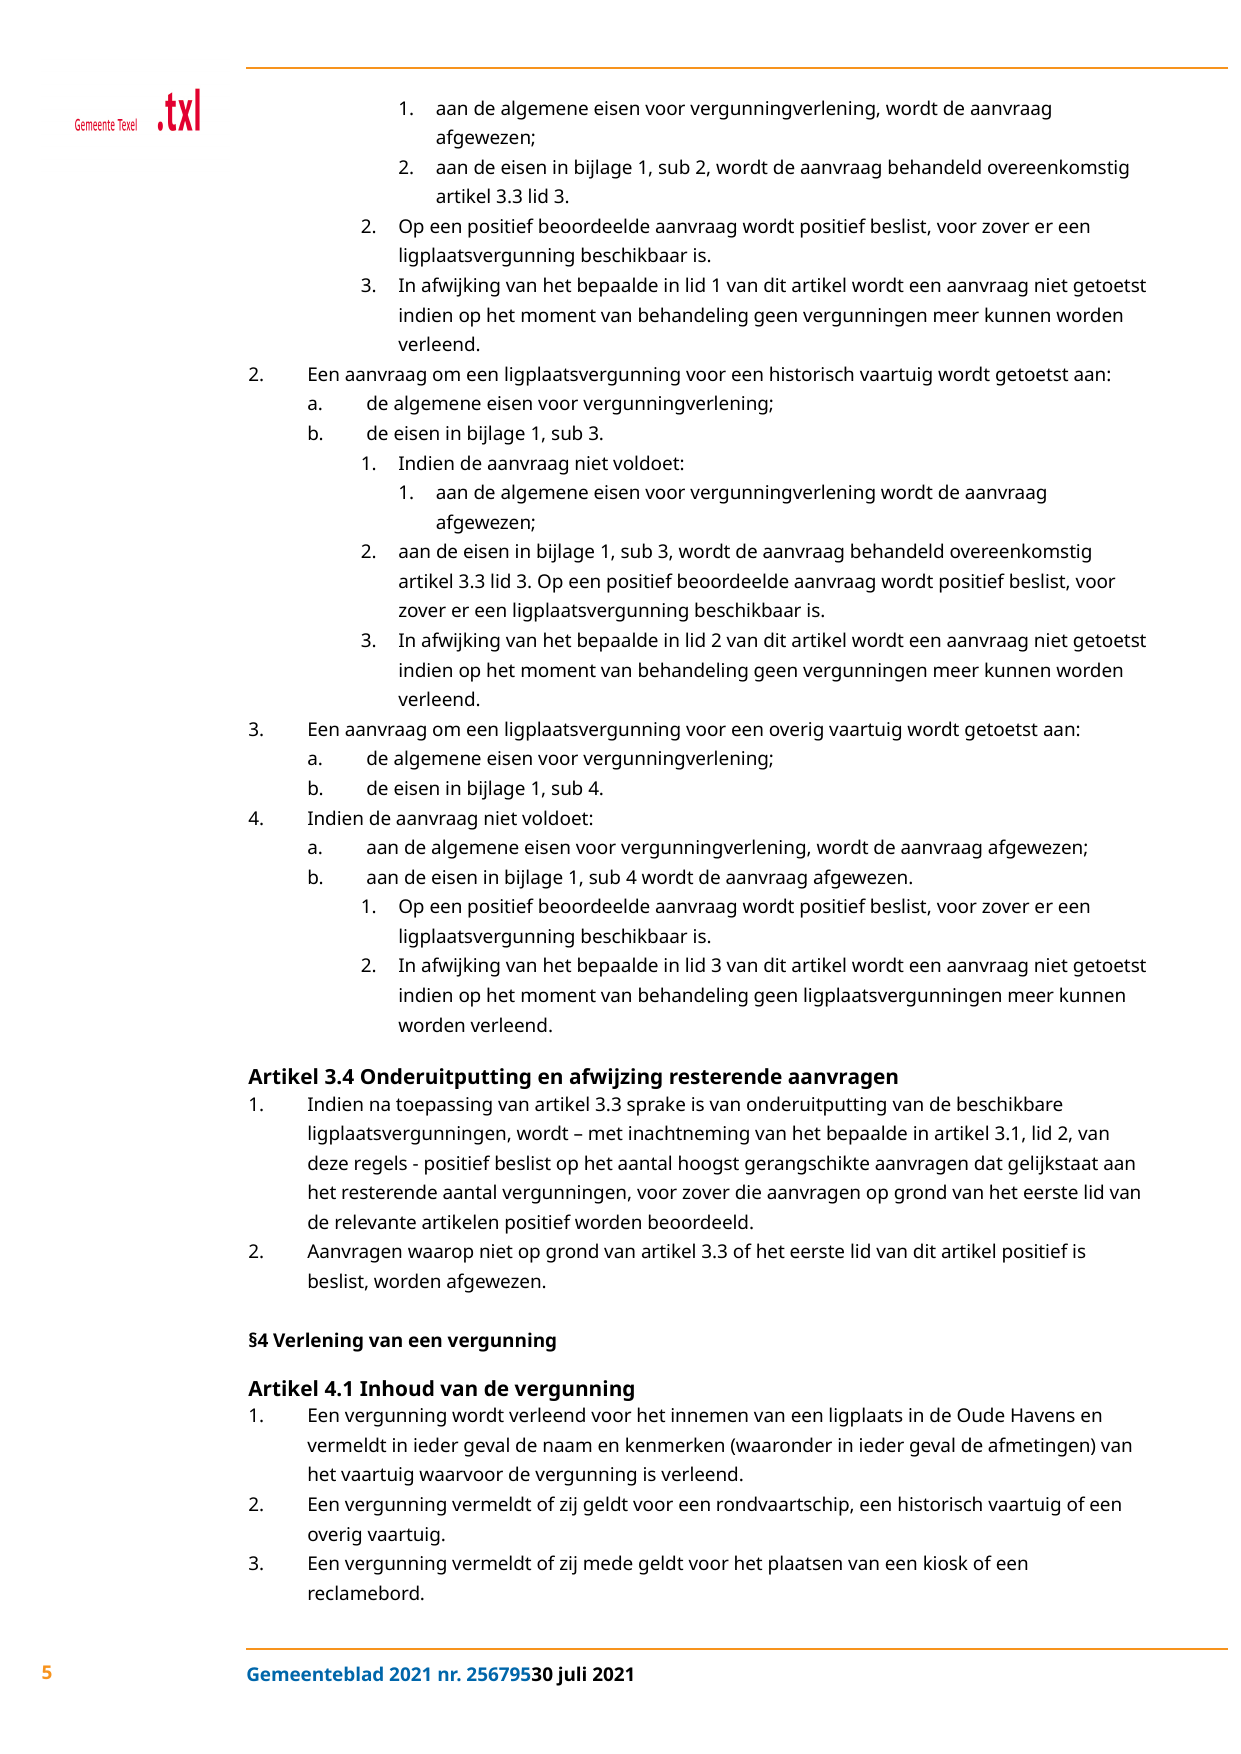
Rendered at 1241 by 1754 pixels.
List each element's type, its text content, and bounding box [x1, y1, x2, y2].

list Een vergunning wordt verleend voor het innemen van een ligplaats in de Oude Havens en vermeldt in ieder geval de naam en kenmerken (waaronder in ieder geval de afmetingen) van het vaartuig waarvoor de vergunning is verleend. [248, 1402, 1152, 1487]
list aan de eisen in bijlage 1, sub 3, wordt de aanvraag behandeld overeenkomstig artikel 3.3 lid 3. Op een positief beoordeelde aanvraag wordt positief beslist, voor zover er een ligplaatsvergunning beschikbaar is. [361, 538, 1152, 623]
list Een vergunning vermeldt of zij mede geldt voor het plaatsen van een kiosk of een reclamebord. [248, 1550, 1152, 1606]
list de algemene eisen voor vergunningverlening; [307, 746, 1152, 771]
list aan de algemene eisen voor vergunningverlening, wordt de aanvraag afgewezen; [398, 95, 1152, 150]
list aan de algemene eisen voor vergunningverlening, wordt de aanvraag afgewezen; [307, 834, 1152, 860]
list Een aanvraag om een ligplaatsvergunning voor een overig vaartuig wordt getoetst aan: [248, 716, 1152, 742]
picture [41, 47, 231, 172]
text §4 Verlening van een vergunning [248, 1327, 1152, 1353]
list de eisen in bijlage 1, sub 4. [307, 775, 1152, 801]
list Indien de aanvraag niet voldoet: [248, 805, 1152, 831]
list In afwijking van het bepaalde in lid 1 van dit artikel wordt een aanvraag niet getoetst indien op het moment van behandeling geen vergunningen meer kunnen worden verleend. [361, 272, 1152, 357]
list Op een positief beoordeelde aanvraag wordt positief beslist, voor zover er een ligplaatsvergunning beschikbaar is. [361, 893, 1152, 949]
list de algemene eisen voor vergunningverlening; [307, 391, 1152, 416]
list Aanvragen waarop niet op grond van artikel 3.3 of het eerste lid van dit artikel positief is beslist, worden afgewezen. [248, 1239, 1152, 1294]
list In afwijking van het bepaalde in lid 2 van dit artikel wordt een aanvraag niet getoetst indien op het moment van behandeling geen vergunningen meer kunnen worden verleend. [361, 627, 1152, 712]
list Een vergunning vermeldt of zij geldt voor een rondvaartschip, een historisch vaartuig of een overig vaartuig. [248, 1491, 1152, 1546]
list aan de eisen in bijlage 1, sub 2, wordt de aanvraag behandeld overeenkomstig artikel 3.3 lid 3. [398, 154, 1152, 209]
list de eisen in bijlage 1, sub 3. [307, 420, 1152, 446]
list aan de eisen in bijlage 1, sub 4 wordt de aanvraag afgewezen. [307, 864, 1152, 890]
list Een aanvraag om een ligplaatsvergunning voor een historisch vaartuig wordt getoetst aan: [248, 361, 1152, 387]
list Indien na toepassing van artikel 3.3 sprake is van onderuitputting van de beschikbare ligplaatsvergunningen, wordt – met inachtneming van het bepaalde in artikel 3.1, lid 2, van deze regels - positief beslist op het aantal hoogst gerangschikte aanvragen dat gelijkstaat aan het resterende aantal vergunningen, voor zover die aanvragen op grond van het eerste lid van de relevante artikelen positief worden beoordeeld. [248, 1091, 1152, 1235]
text Artikel 4.1 Inhoud van de vergunning [248, 1374, 1152, 1402]
list In afwijking van het bepaalde in lid 3 van dit artikel wordt een aanvraag niet getoetst indien op het moment van behandeling geen ligplaatsvergunningen meer kunnen worden verleend. [361, 953, 1152, 1038]
text Artikel 3.4 Onderuitputting en afwijzing resterende aanvragen [248, 1062, 1152, 1091]
list Indien de aanvraag niet voldoet: [361, 450, 1152, 476]
list aan de algemene eisen voor vergunningverlening wordt de aanvraag afgewezen; [398, 479, 1152, 535]
list Op een positief beoordeelde aanvraag wordt positief beslist, voor zover er een ligplaatsvergunning beschikbaar is. [361, 213, 1152, 268]
